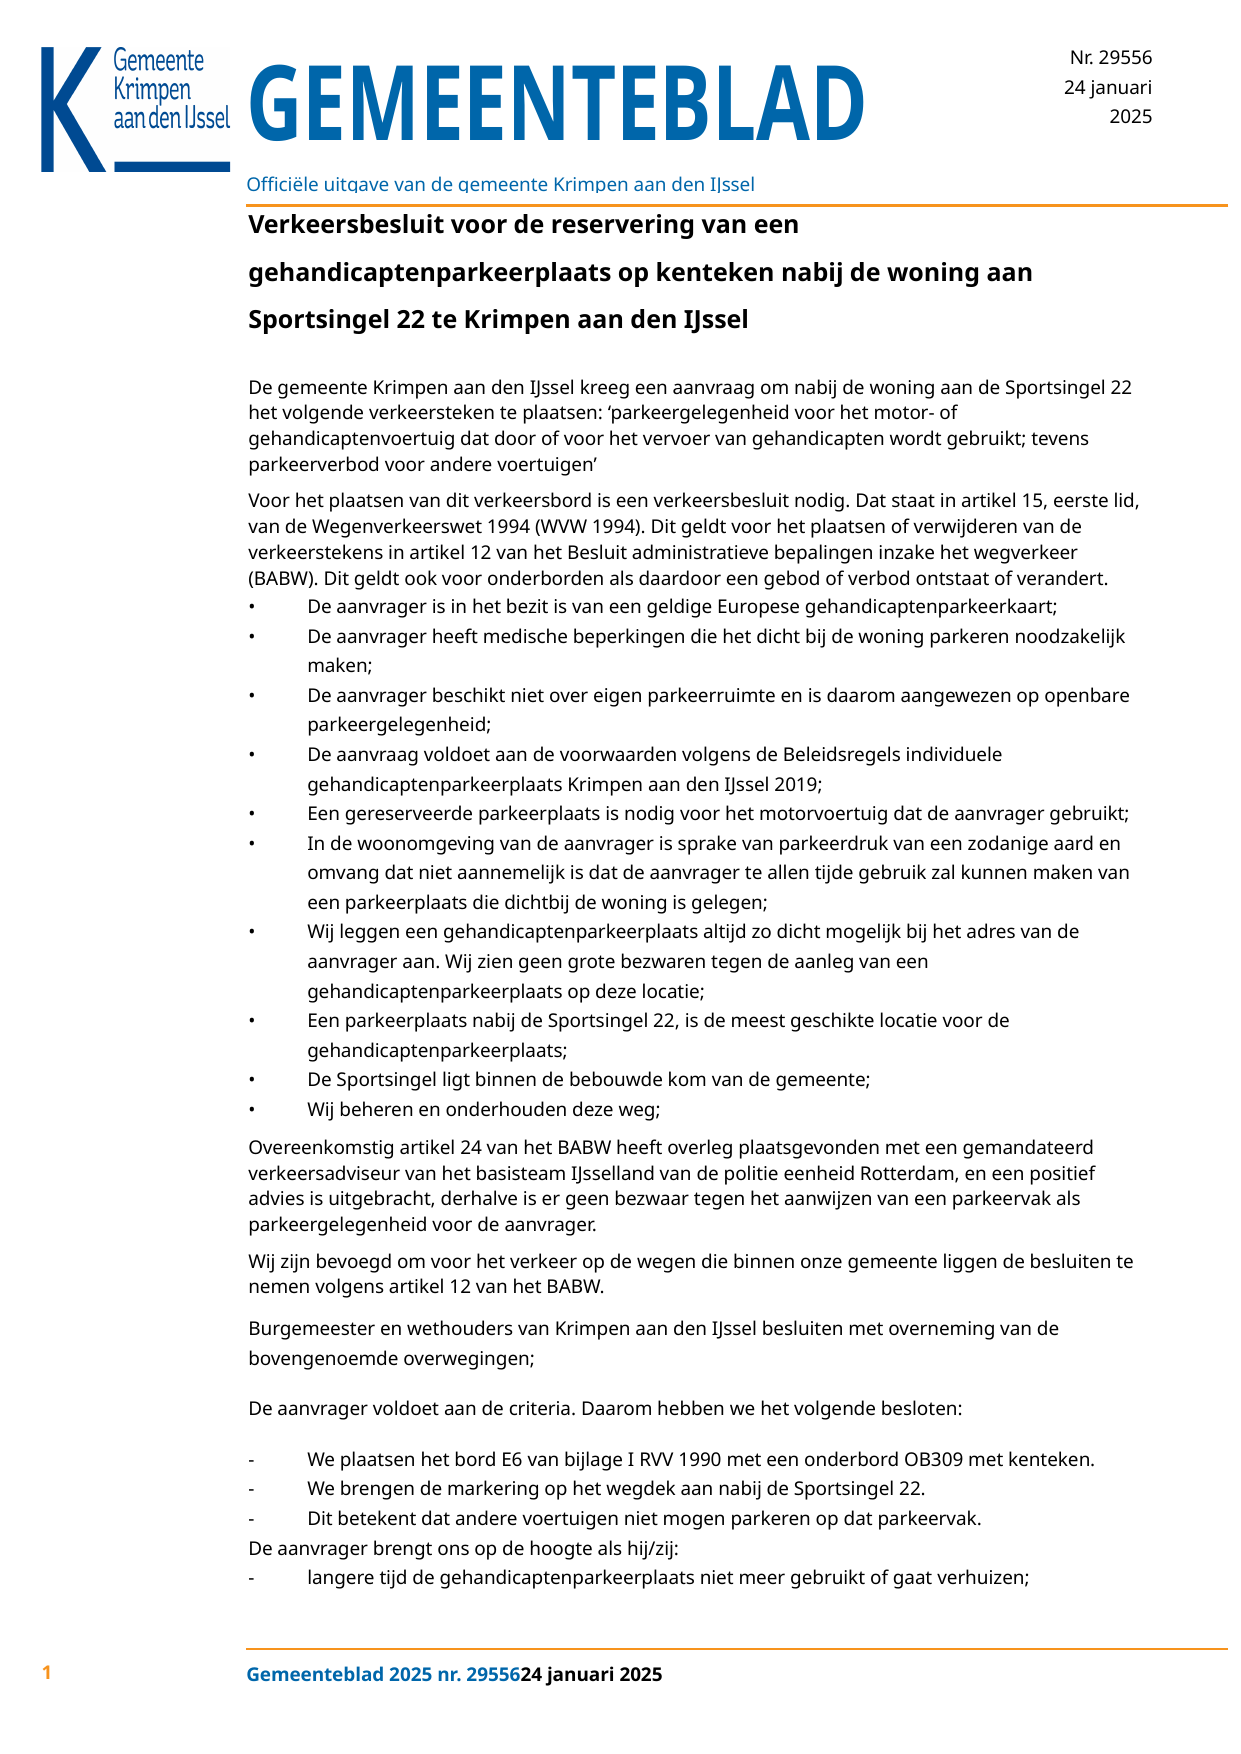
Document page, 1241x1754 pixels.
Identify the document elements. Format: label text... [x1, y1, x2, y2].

text De aanvrager brengt ons op de hoogte als hij/zij: [248, 1535, 1152, 1561]
text Burgemeester en wethouders van Krimpen aan den IJssel besluiten met overneming van de bovengenoemde overwegingen; [248, 1316, 1152, 1371]
list We plaatsen het bord E6 van bijlage I RVV 1990 met een onderbord OB309 met kenteken. [248, 1446, 1152, 1472]
list langere tijd de gehandicaptenparkeerplaats niet meer gebruikt of gaat verhuizen; [248, 1564, 1152, 1590]
text De aanvrager voldoet aan de criteria. Daarom hebben we het volgende besloten: [248, 1396, 1152, 1421]
list In de woonomgeving van de aanvrager is sprake van parkeerdruk van een zodanige aard en omvang dat niet aannemelijk is dat de aanvrager te allen tijde gebruik zal kunnen maken van een parkeerplaats die dichtbij de woning is gelegen; [248, 830, 1152, 915]
list We brengen de markering op het wegdek aan nabij de Sportsingel 22. [248, 1476, 1152, 1501]
list De aanvrager heeft medische beperkingen die het dicht bij de woning parkeren noodzakelijk maken; [248, 623, 1152, 678]
list De aanvrager is in het bezit is van een geldige Europese gehandicaptenparkeerkaart; [248, 593, 1152, 619]
list Een gereserveerde parkeerplaats is nodig voor het motorvoertuig dat de aanvrager gebruikt; [248, 800, 1152, 826]
list De aanvraag voldoet aan de voorwaarden volgens de Beleidsregels individuele gehandicaptenparkeerplaats Krimpen aan den IJssel 2019; [248, 741, 1152, 796]
list Dit betekent dat andere voertuigen niet mogen parkeren op dat parkeervak. [248, 1505, 1152, 1531]
text Verkeersbesluit voor de reservering van een gehandicaptenparkeerplaats op kenteken nabij de woning aan Sportsingel 22 te Krimpen aan den IJssel [248, 207, 1152, 336]
picture [41, 47, 231, 172]
text Wij zijn bevoegd om voor het verkeer op de wegen die binnen onze gemeente liggen de besluiten te nemen volgens artikel 12 van het BABW. [248, 1248, 1152, 1299]
list Een parkeerplaats nabij de Sportsingel 22, is de meest geschikte locatie voor de gehandicaptenparkeerplaats; [248, 1007, 1152, 1063]
text Overeenkomstig artikel 24 van het BABW heeft overleg plaatsgevonden met een gemandateerd verkeersadviseur van het basisteam IJsselland van de politie eenheid Rotterdam, en een positief advies is uitgebracht, derhalve is er geen bezwaar tegen het aanwijzen van een parkeervak als parkeergelegenheid voor de aanvrager. [248, 1134, 1152, 1237]
list Wij beheren en onderhouden deze weg; [248, 1096, 1152, 1122]
list De aanvrager beschikt niet over eigen parkeerruimte en is daarom aangewezen op openbare parkeergelegenheid; [248, 682, 1152, 737]
text De gemeente Krimpen aan den IJssel kreeg een aanvraag om nabij de woning aan de Sportsingel 22 het volgende verkeersteken te plaatsen: ‘parkeergelegenheid voor het motor- of gehandicaptenvoertuig dat door of voor het vervoer van gehandicapten wordt gebruikt; tevens parkeerverbod voor andere voertuigen’ [248, 374, 1152, 477]
list De Sportsingel ligt binnen de bebouwde kom van de gemeente; [248, 1067, 1152, 1092]
list Wij leggen een gehandicaptenparkeerplaats altijd zo dicht mogelijk bij het adres van de aanvrager aan. Wij zien geen grote bezwaren tegen de aanleg van een gehandicaptenparkeerplaats op deze locatie; [248, 919, 1152, 1003]
text Voor het plaatsen van dit verkeersbord is een verkeersbesluit nodig. Dat staat in artikel 15, eerste lid, van de Wegenverkeerswet 1994 (WVW 1994). Dit geldt voor het plaatsen of verwijderen van de verkeerstekens in artikel 12 van het Besluit administratieve bepalingen inzake het wegverkeer (BABW). Dit geldt ook voor onderborden als daardoor een gebod of verbod ontstaat of verandert. [248, 488, 1152, 591]
